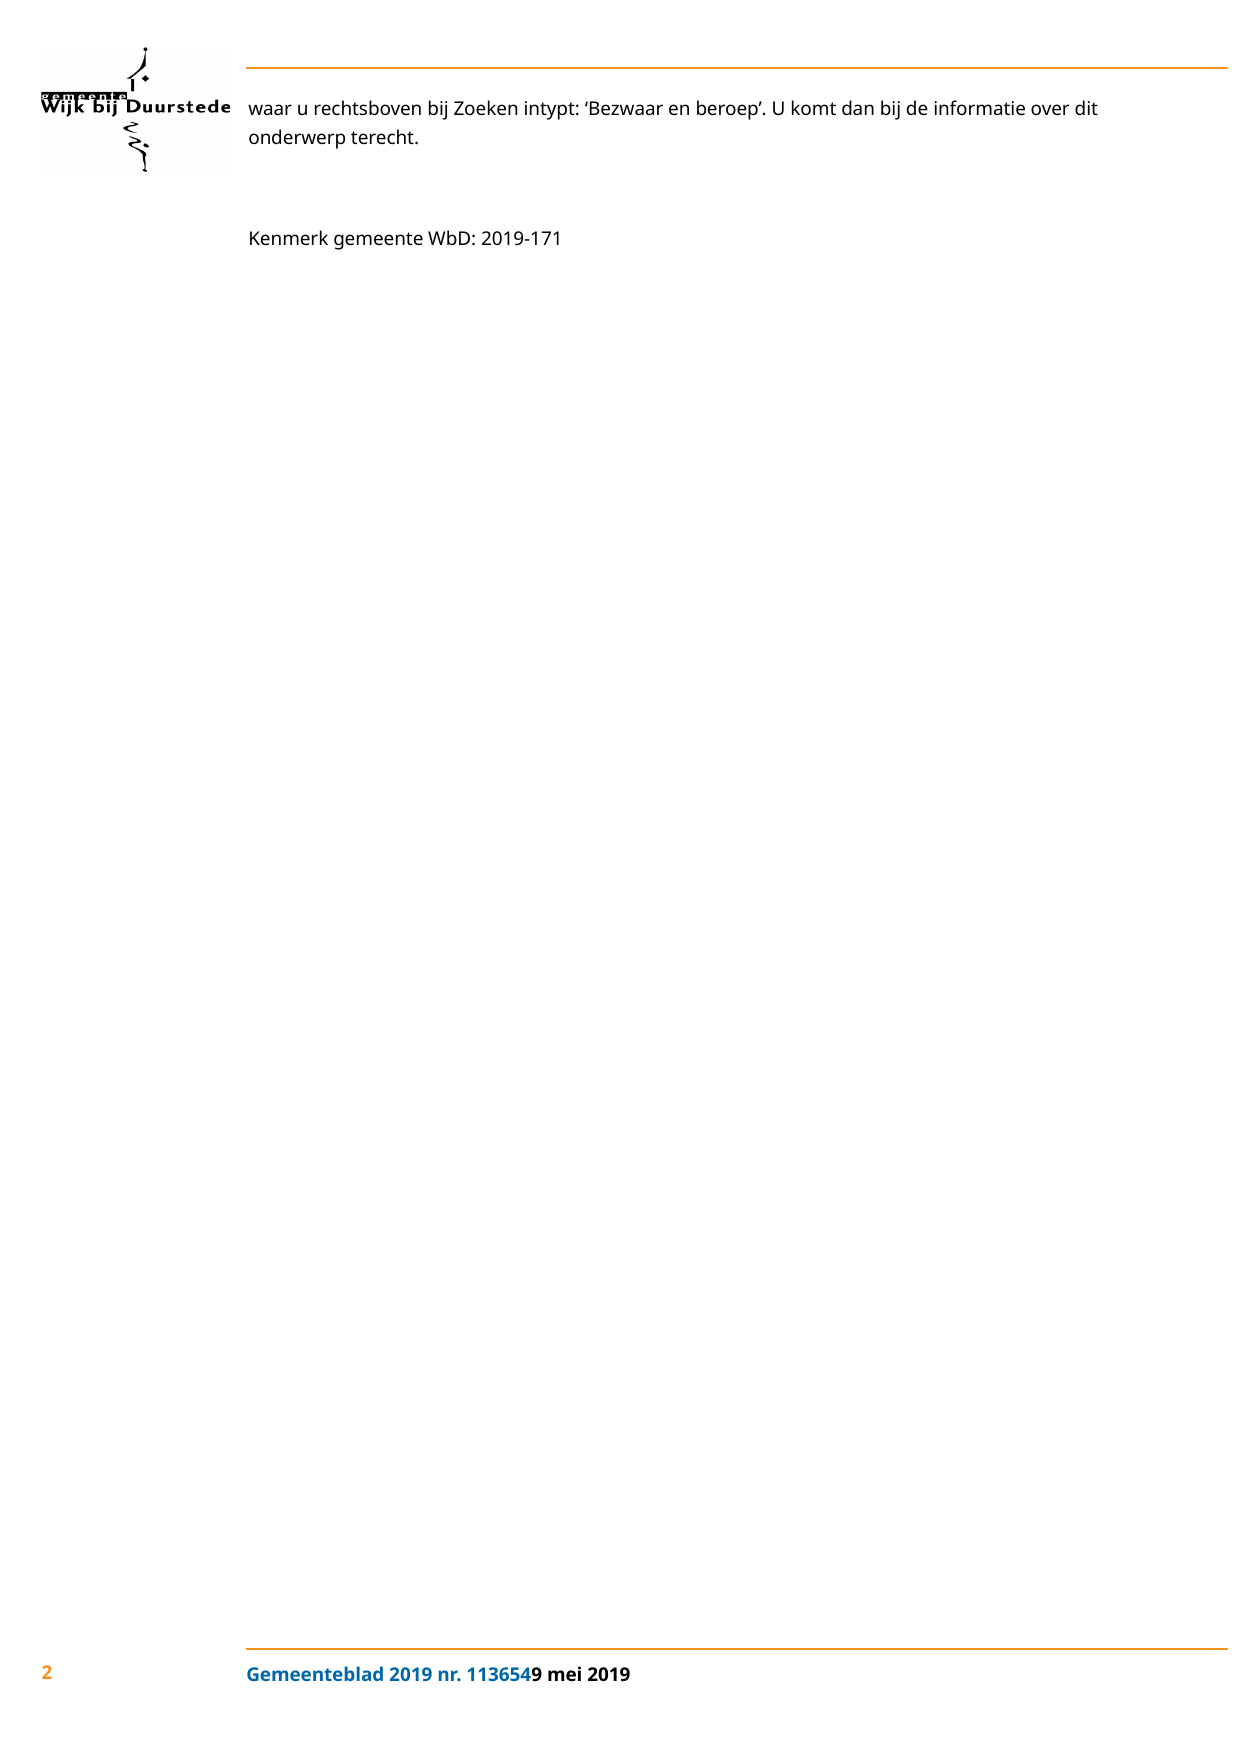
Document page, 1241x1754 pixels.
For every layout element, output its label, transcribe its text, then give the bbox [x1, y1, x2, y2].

picture [41, 47, 231, 172]
text Kenmerk gemeente WbD: 2019-171 [248, 225, 1152, 251]
text waar u rechtsboven bij Zoeken intypt: ‘Bezwaar en beroep’. U komt dan bij de informatie over dit onderwerp terecht. [248, 95, 1152, 150]
